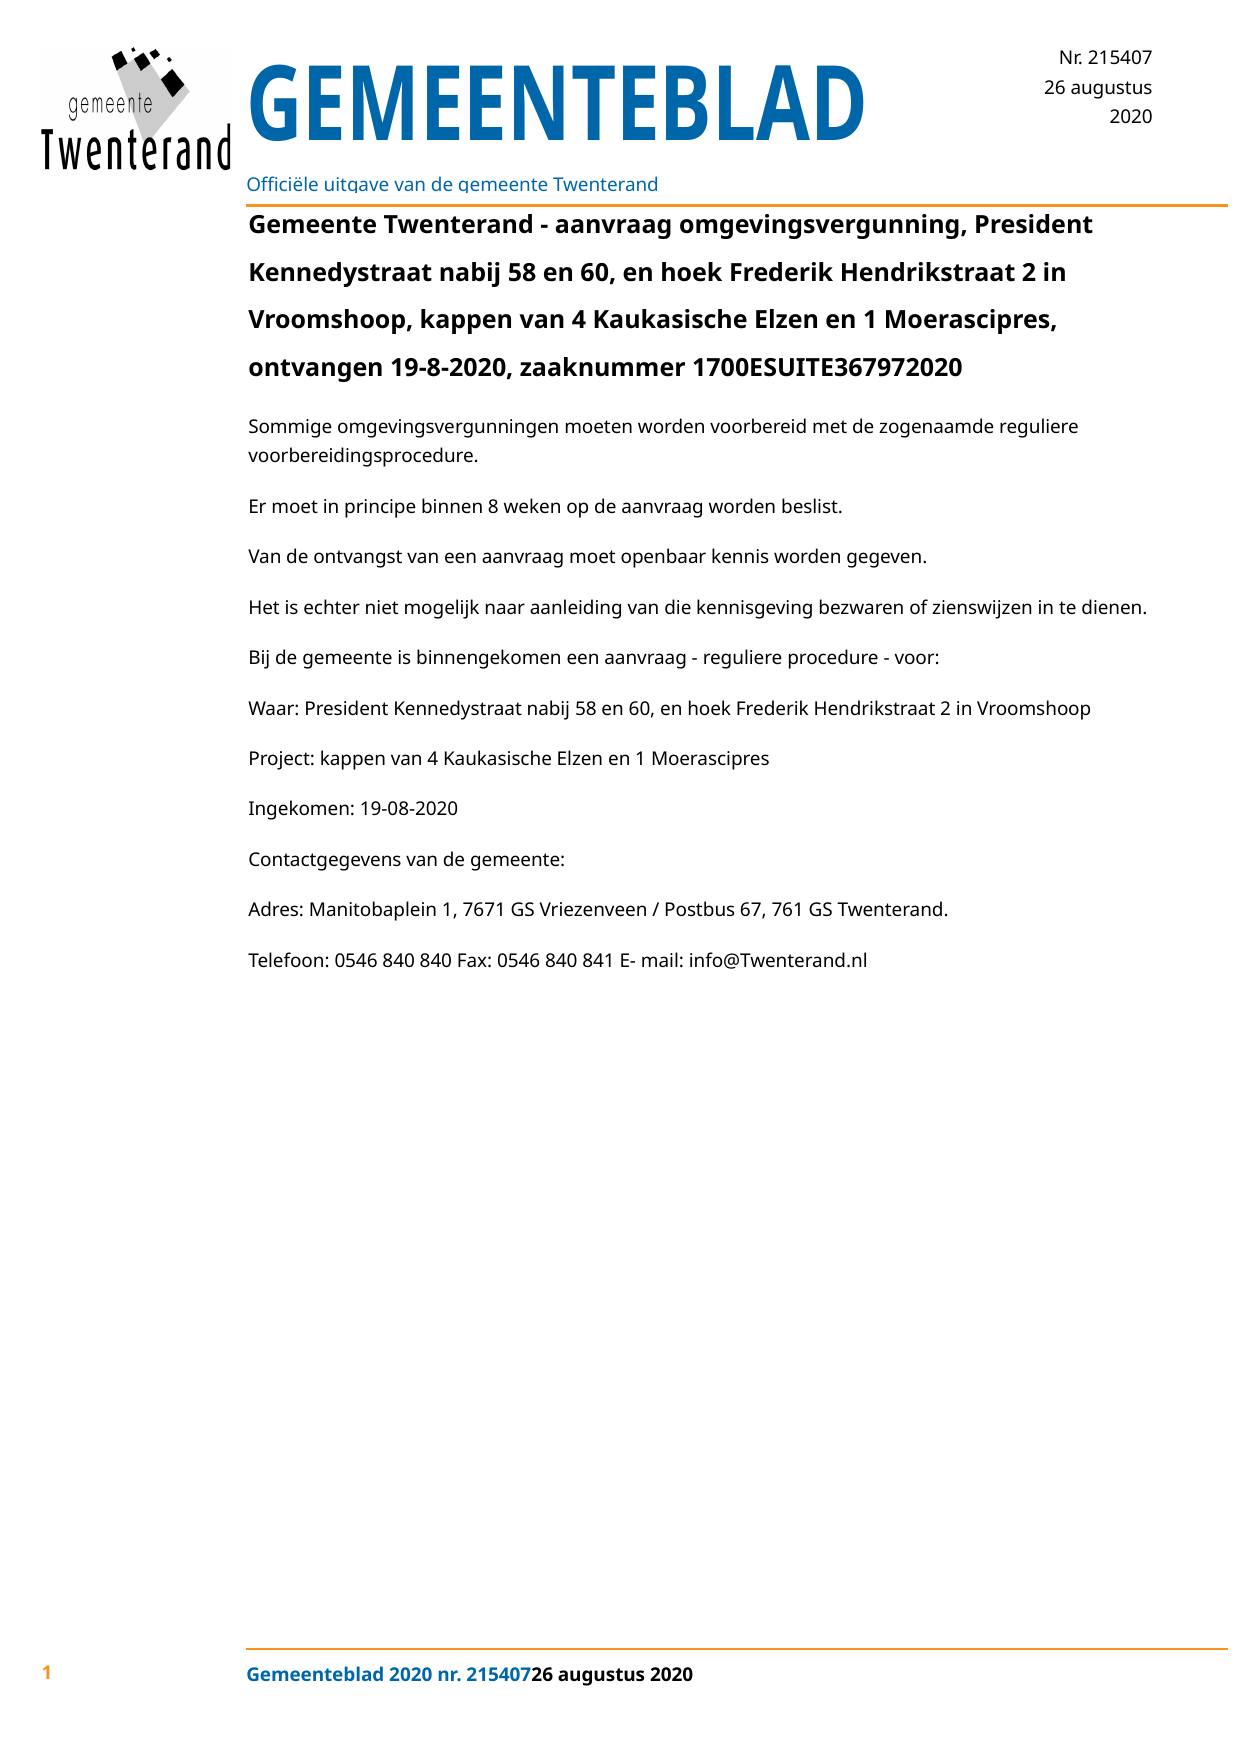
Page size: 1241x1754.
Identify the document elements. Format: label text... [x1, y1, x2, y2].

text Sommige omgevingsvergunningen moeten worden voorbereid met de zogenaamde reguliere voorbereidingsprocedure. [248, 413, 1152, 468]
text Telefoon: 0546 840 840 Fax: 0546 840 841 E- mail: info@Twenterand.nl [248, 947, 1152, 973]
text Project: kappen van 4 Kaukasische Elzen en 1 Moerascipres [248, 745, 1152, 771]
text Bij de gemeente is binnengekomen een aanvraag - reguliere procedure - voor: [248, 644, 1152, 670]
text Van de ontvangst van een aanvraag moet openbaar kennis worden gegeven. [248, 543, 1152, 569]
text Er moet in principe binnen 8 weken op de aanvraag worden beslist. [248, 493, 1152, 519]
text Contactgegevens van de gemeente: [248, 846, 1152, 872]
text Het is echter niet mogelijk naar aanleiding van die kennisgeving bezwaren of zienswijzen in te dienen. [248, 594, 1152, 620]
text Adres: Manitobaplein 1, 7671 GS Vriezenveen / Postbus 67, 761 GS Twenterand. [248, 896, 1152, 922]
text Ingekomen: 19-08-2020 [248, 796, 1152, 821]
text Waar: President Kennedystraat nabij 58 en 60, en hoek Frederik Hendrikstraat 2 in Vroomshoop [248, 695, 1152, 721]
picture [41, 47, 231, 172]
text Gemeente Twenterand - aanvraag omgevingsvergunning, President Kennedystraat nabij 58 en 60, en hoek Frederik Hendrikstraat 2 in Vroomshoop, kappen van 4 Kaukasische Elzen en 1 Moerascipres, ontvangen 19-8-2020, zaaknummer 1700ESUITE367972020 [248, 207, 1152, 384]
